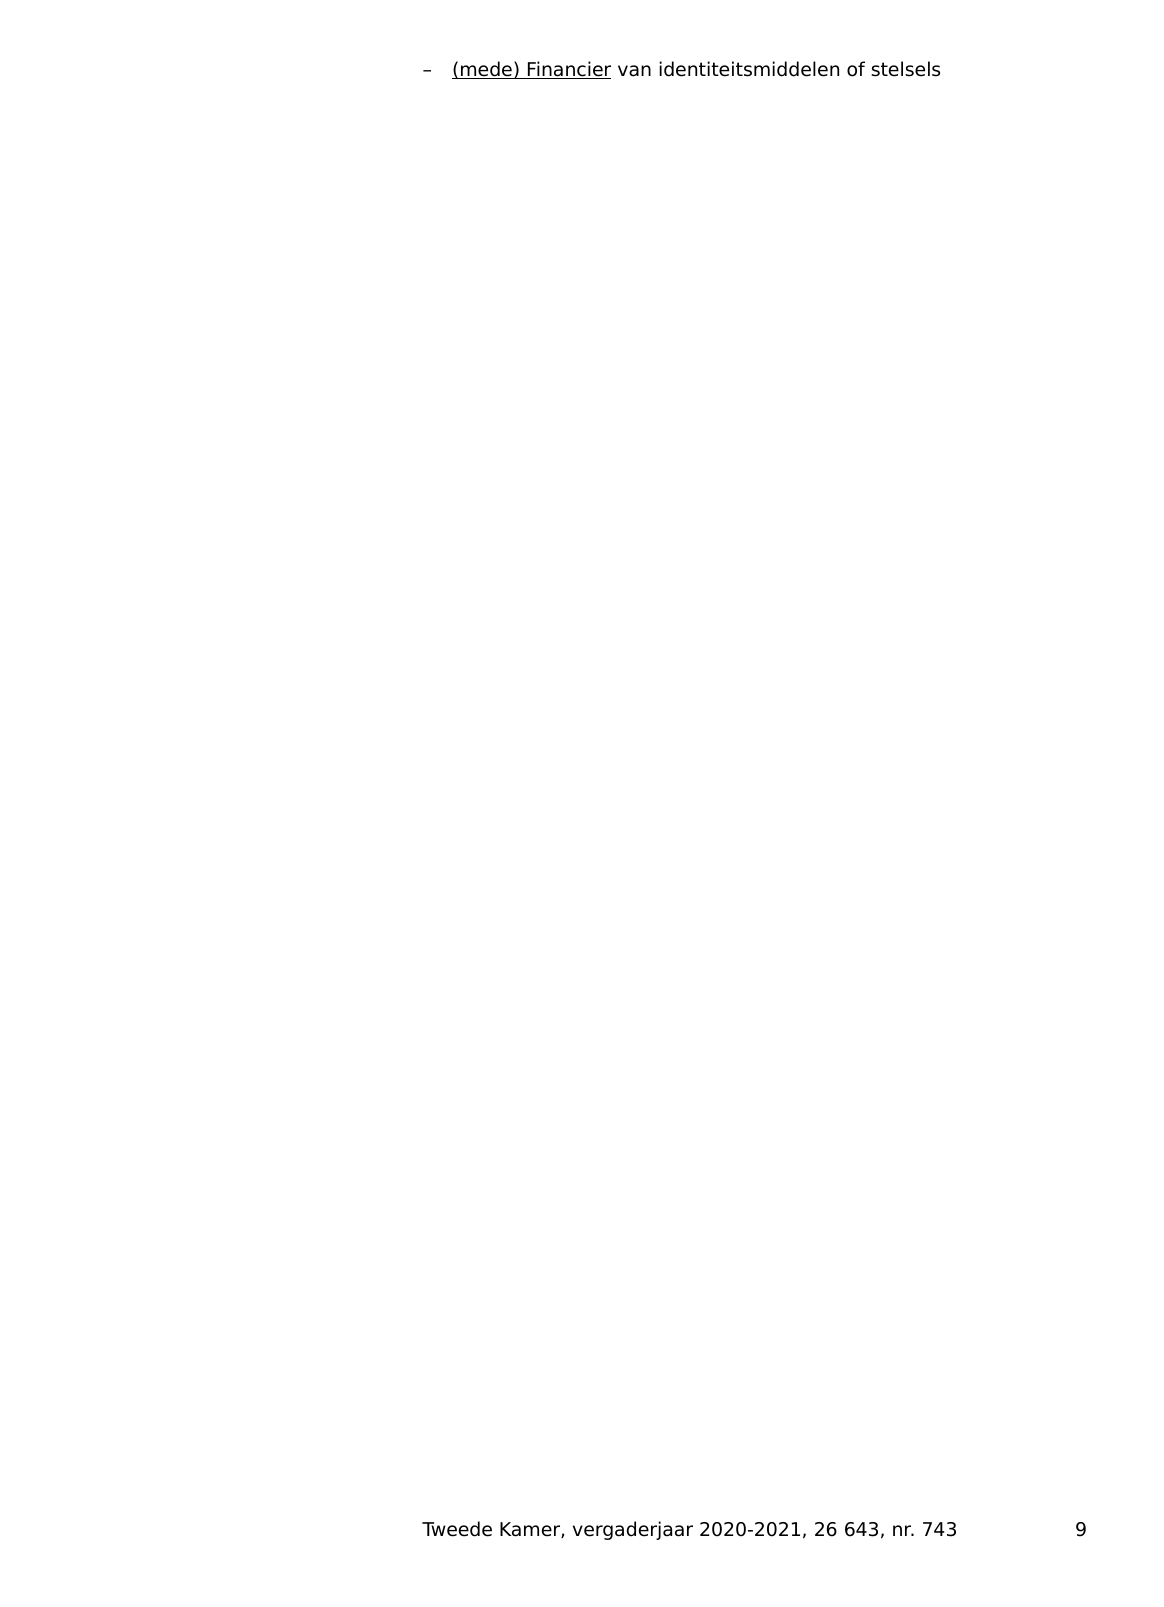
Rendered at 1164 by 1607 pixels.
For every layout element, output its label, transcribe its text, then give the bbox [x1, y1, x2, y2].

text – (mede) Financier van identiteitsmiddelen of stelsels [422, 59, 1087, 81]
